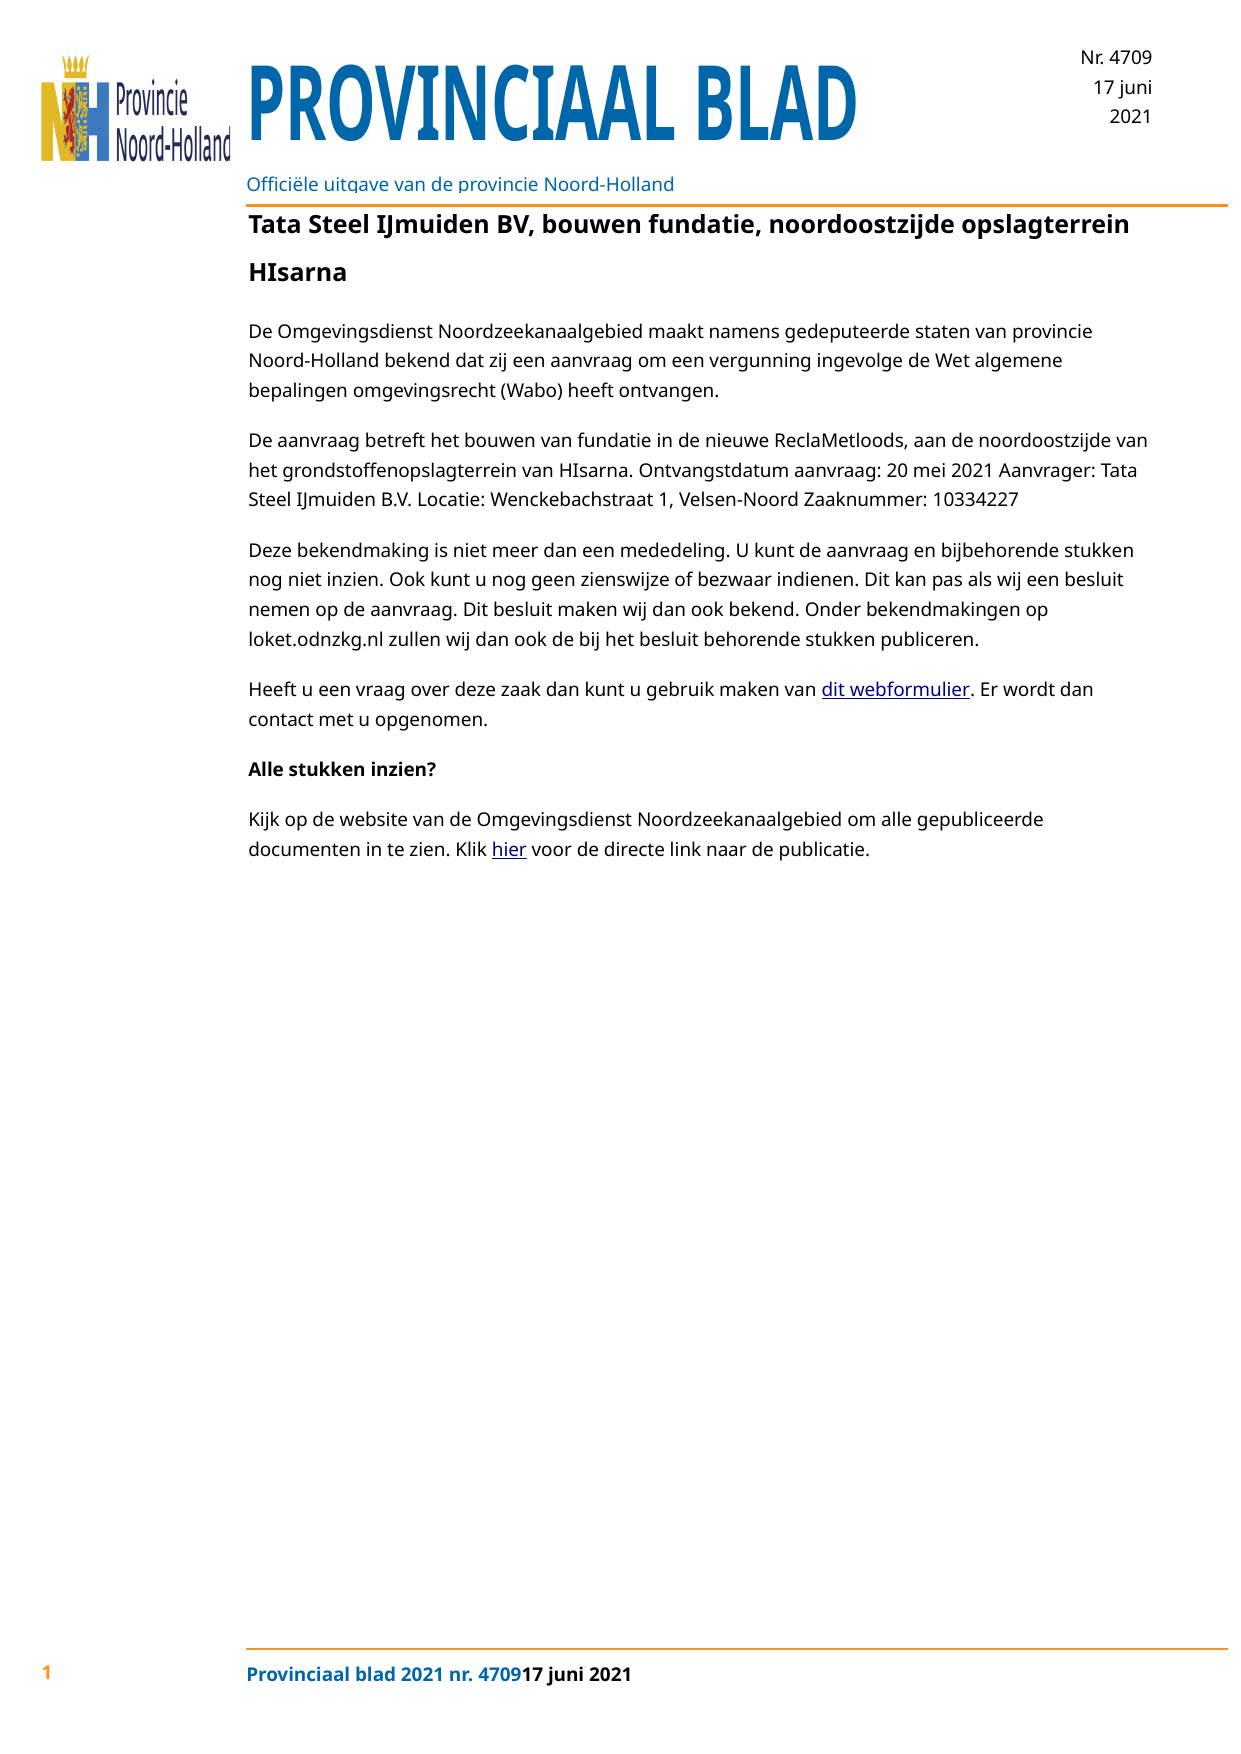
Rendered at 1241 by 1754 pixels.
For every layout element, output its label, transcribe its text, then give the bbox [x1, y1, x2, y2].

text Alle stukken inzien? [248, 756, 1152, 782]
text De Omgevingsdienst Noordzeekanaalgebied maakt namens gedeputeerde staten van provincie Noord-Holland bekend dat zij een aanvraag om een vergunning ingevolge de Wet algemene bepalingen omgevingsrecht (Wabo) heeft ontvangen. [248, 318, 1152, 403]
text De aanvraag betreft het bouwen van fundatie in de nieuwe ReclaMetloods, aan de noordoostzijde van het grondstoffenopslagterrein van HIsarna. Ontvangstdatum aanvraag: 20 mei 2021 Aanvrager: Tata Steel IJmuiden B.V. Locatie: Wenckebachstraat 1, Velsen-Noord Zaaknummer: 10334227 [248, 427, 1152, 512]
text Deze bekendmaking is niet meer dan een mededeling. U kunt de aanvraag en bijbehorende stukken nog niet inzien. Ook kunt u nog geen zienswijze of bezwaar indienen. Dit kan pas als wij een besluit nemen op de aanvraag. Dit besluit maken wij dan ook bekend. Onder bekendmakingen op loket.odnzkg.nl zullen wij dan ook de bij het besluit behorende stukken publiceren. [248, 537, 1152, 652]
picture [41, 47, 231, 172]
text Heeft u een vraag over deze zaak dan kunt u gebruik maken van dit webformulier. Er wordt dan contact met u opgenomen. [248, 676, 1152, 732]
text Tata Steel IJmuiden BV, bouwen fundatie, noordoostzijde opslagterrein HIsarna [248, 207, 1152, 288]
text Kijk op de website van de Omgevingsdienst Noordzeekanaalgebied om alle gepubliceerde documenten in te zien. Klik hier voor de directe link naar de publicatie. [248, 807, 1152, 862]
